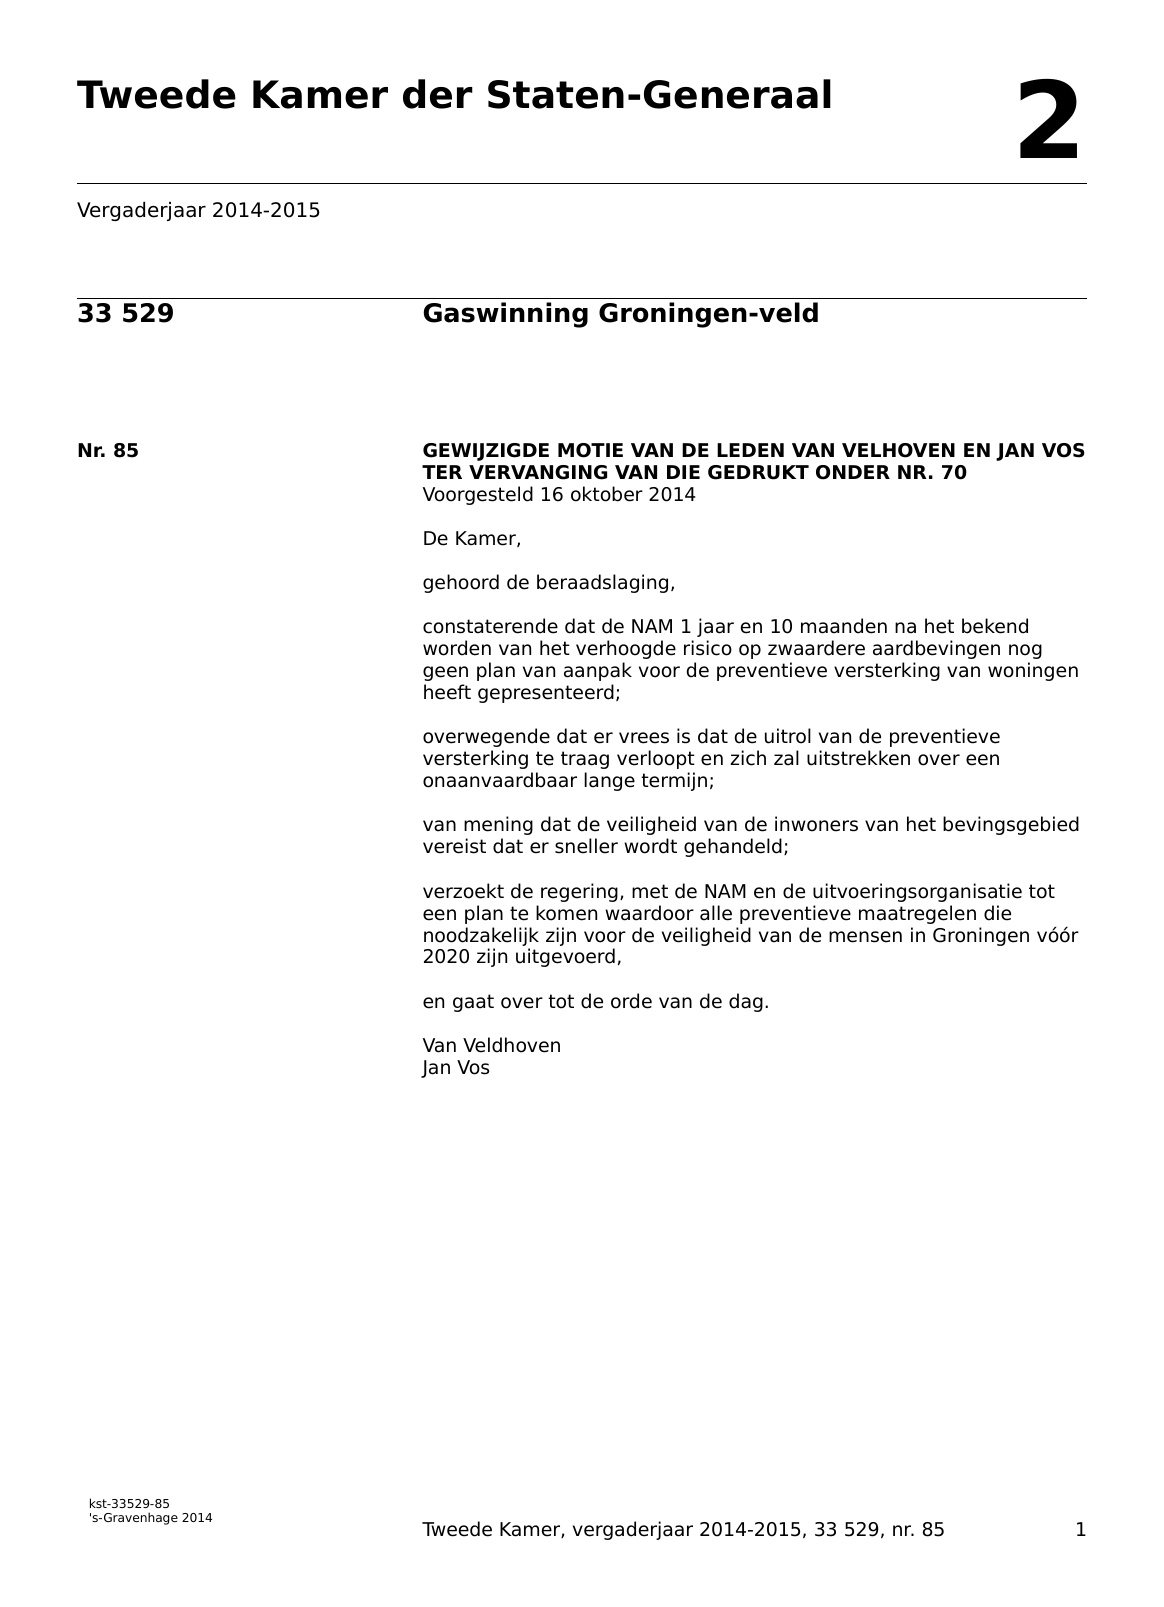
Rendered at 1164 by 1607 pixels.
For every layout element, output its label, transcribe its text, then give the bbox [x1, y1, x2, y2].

text gehoord de beraadslaging, [422, 572, 1087, 594]
table_header 2 [886, 59, 1087, 183]
text vereist dat er sneller wordt gehandeld; [422, 836, 1087, 858]
text constaterende dat de NAM 1 jaar en 10 maanden na het bekend worden van het verhoogde risico op zwaardere aardbevingen nog geen plan van aanpak voor de preventieve versterking van woningen heeft gepresenteerd; [422, 616, 1087, 704]
subtitle 33 529 Gaswinning Groningen-veld [77, 299, 1087, 329]
text 's-Gravenhage 2014 [88, 1511, 323, 1525]
text van mening dat de veiligheid van de inwoners van het bevingsgebied [422, 814, 1087, 836]
text verzoekt de regering, met de NAM en de uitvoeringsorganisatie tot een plan te komen waardoor alle preventieve maatregelen die noodzakelijk zijn voor de veiligheid van de mensen in Groningen vóór 2020 zijn uitgevoerd, [422, 881, 1087, 968]
table_cell Vergaderjaar 2014-2015 [77, 184, 1087, 298]
text Van Veldhoven [422, 1035, 1087, 1057]
text en gaat over tot de orde van de dag. [422, 991, 1087, 1013]
subtitle Nr. 85 GEWIJZIGDE MOTIE VAN DE LEDEN VAN VELHOVEN EN JAN VOS TER VERVANGING VAN DIE GEDRUKT ONDER NR. 70 [77, 440, 1087, 484]
table_header Tweede Kamer der Staten-Generaal [77, 59, 886, 183]
text Jan Vos [422, 1057, 1087, 1079]
text De Kamer, [422, 528, 1087, 550]
text kst-33529-85 [88, 1497, 323, 1511]
text Voorgesteld 16 oktober 2014 [422, 484, 1087, 506]
text overwegende dat er vrees is dat de uitrol van de preventieve versterking te traag verloopt en zich zal uitstrekken over een onaanvaardbaar lange termijn; [422, 726, 1087, 792]
